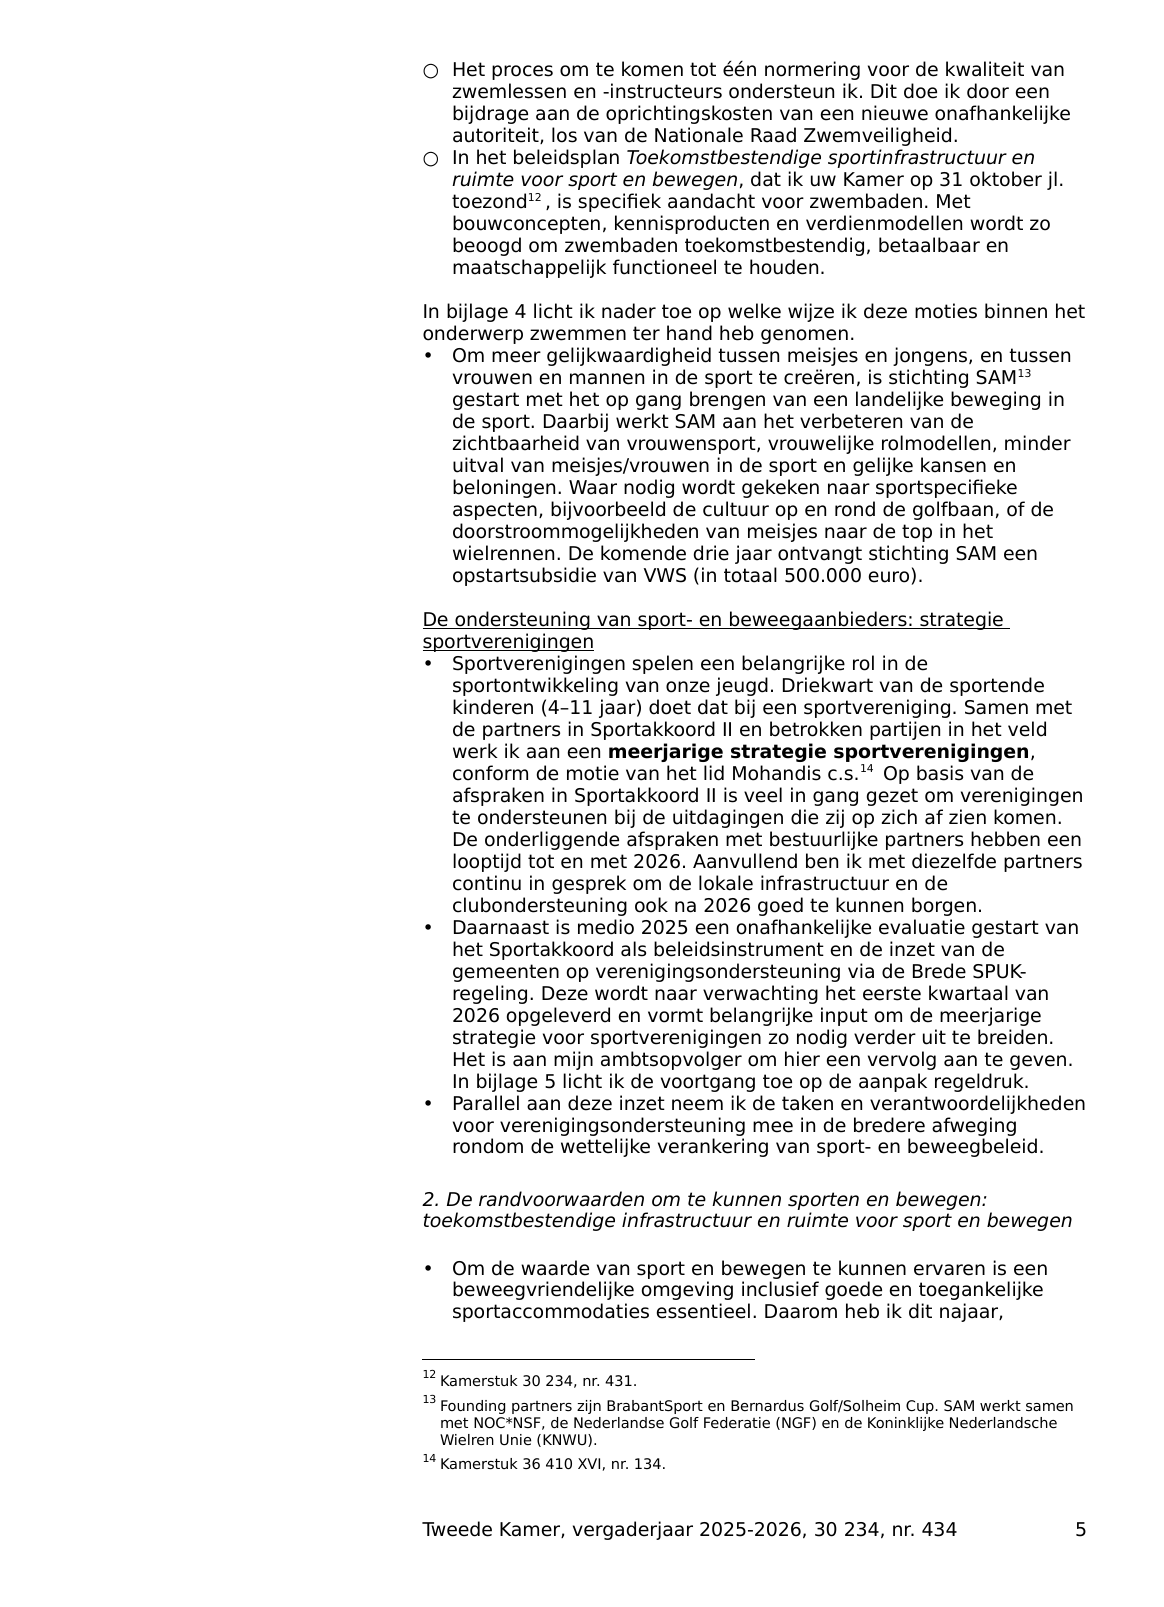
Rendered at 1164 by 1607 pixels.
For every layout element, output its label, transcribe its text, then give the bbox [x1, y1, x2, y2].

text Kamerstuk 36 410 XVI, nr. 134. [422, 1452, 1087, 1474]
text • Daarnaast is medio 2025 een onafhankelijke evaluatie gestart van het Sportakkoord als beleidsinstrument en de inzet van de gemeenten op verenigingsondersteuning via de Brede SPUK-regeling. Deze wordt naar verwachting het eerste kwartaal van 2026 opgeleverd en vormt belangrijke input om de meerjarige strategie voor sportverenigingen zo nodig verder uit te breiden. Het is aan mijn ambtsopvolger om hier een vervolg aan te geven. In bijlage 5 licht ik de voortgang toe op de aanpak regeldruk. [422, 917, 1087, 1092]
subtitle 2. De randvoorwaarden om te kunnen sporten en bewegen: toekomstbestendige infrastructuur en ruimte voor sport en bewegen [422, 1188, 1087, 1232]
text In bijlage 4 licht ik nader toe op welke wijze ik deze moties binnen het onderwerp zwemmen ter hand heb genomen. [422, 301, 1087, 345]
text • Om de waarde van sport en bewegen te kunnen ervaren is een beweegvriendelijke omgeving inclusief goede en toegankelijke sportaccommodaties essentieel. Daarom heb ik dit najaar, [422, 1257, 1087, 1323]
subtitle De ondersteuning van sport- en beweegaanbieders: strategie sportverenigingen [422, 609, 1087, 653]
text Kamerstuk 30 234, nr. 431. [422, 1368, 1087, 1391]
text ○ In het beleidsplan Toekomstbestendige sportinfrastructuur en ruimte voor sport en bewegen, dat ik uw Kamer op 31 oktober jl. toezond, is specifiek aandacht voor zwembaden. Met bouwconcepten, kennisproducten en verdienmodellen wordt zo beoogd om zwembaden toekomstbestendig, betaalbaar en maatschappelijk functioneel te houden. [422, 147, 1087, 279]
text • Sportverenigingen spelen een belangrijke rol in de sportontwikkeling van onze jeugd. Driekwart van de sportende kinderen (4–11 jaar) doet dat bij een sportvereniging. Samen met de partners in Sportakkoord II en betrokken partijen in het veld werk ik aan een meerjarige strategie sportverenigingen, conform de motie van het lid Mohandis c.s. Op basis van de afspraken in Sportakkoord II is veel in gang gezet om verenigingen te ondersteunen bij de uitdagingen die zij op zich af zien komen. De onderliggende afspraken met bestuurlijke partners hebben een looptijd tot en met 2026. Aanvullend ben ik met diezelfde partners continu in gesprek om de lokale infrastructuur en de clubondersteuning ook na 2026 goed te kunnen borgen. [422, 653, 1087, 917]
text • Parallel aan deze inzet neem ik de taken en verantwoordelijkheden voor verenigingsondersteuning mee in de bredere afweging rondom de wettelijke verankering van sport- en beweegbeleid. [422, 1092, 1087, 1158]
text • Om meer gelijkwaardigheid tussen meisjes en jongens, en tussen vrouwen en mannen in de sport te creëren, is stichting SAM gestart met het op gang brengen van een landelijke beweging in de sport. Daarbij werkt SAM aan het verbeteren van de zichtbaarheid van vrouwensport, vrouwelijke rolmodellen, minder uitval van meisjes/vrouwen in de sport en gelijke kansen en beloningen. Waar nodig wordt gekeken naar sportspecifieke aspecten, bijvoorbeeld de cultuur op en rond de golfbaan, of de doorstroommogelijkheden van meisjes naar de top in het wielrennen. De komende drie jaar ontvangt stichting SAM een opstartsubsidie van VWS (in totaal 500.000 euro). [422, 345, 1087, 587]
text Founding partners zijn BrabantSport en Bernardus Golf/Solheim Cup. SAM werkt samen met NOC*NSF, de Nederlandse Golf Federatie (NGF) en de Koninklijke Nederlandsche Wielren Unie (KNWU). [422, 1393, 1087, 1449]
text ○ Het proces om te komen tot één normering voor de kwaliteit van zwemlessen en -instructeurs ondersteun ik. Dit doe ik door een bijdrage aan de oprichtingskosten van een nieuwe onafhankelijke autoriteit, los van de Nationale Raad Zwemveiligheid. [422, 59, 1087, 147]
